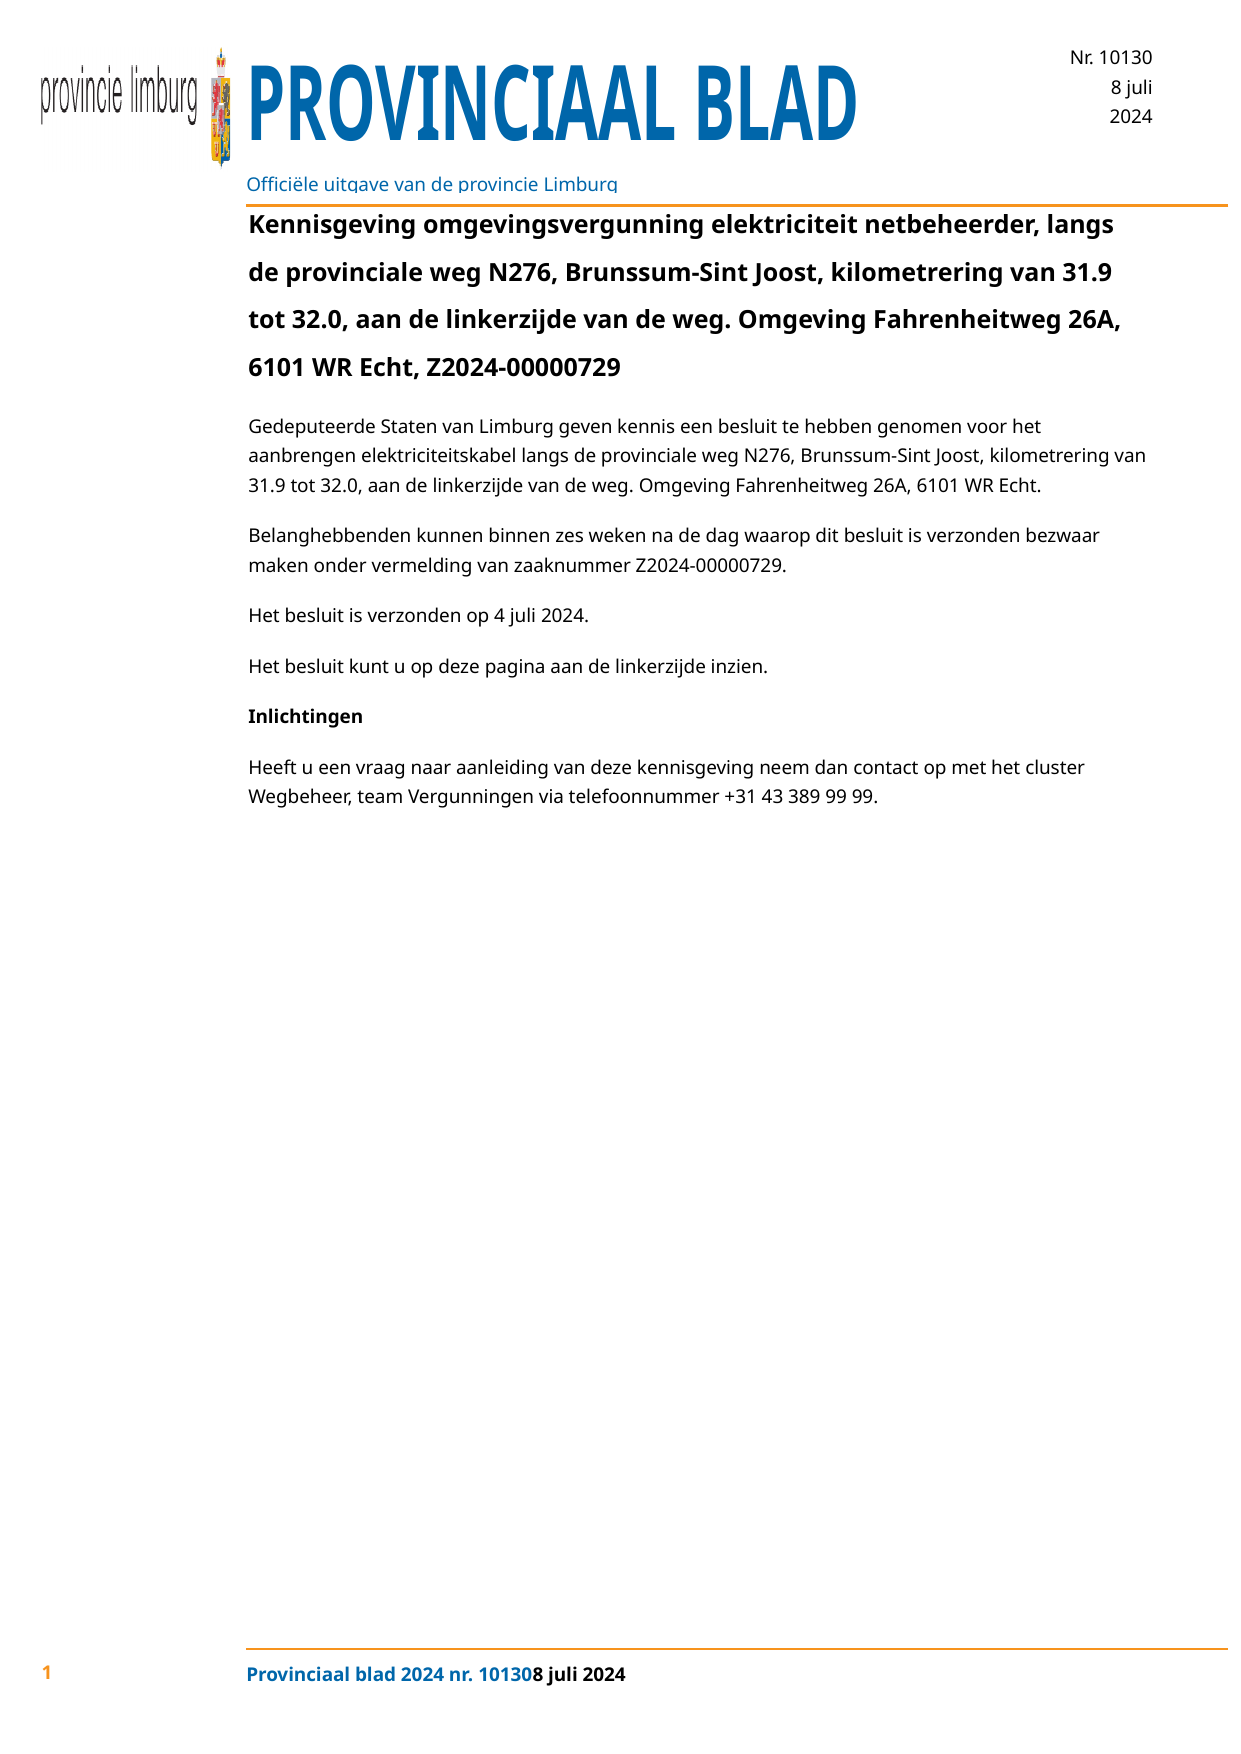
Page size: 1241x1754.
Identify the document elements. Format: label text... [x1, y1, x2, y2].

text Heeft u een vraag naar aanleiding van deze kennisgeving neem dan contact op met het cluster Wegbeheer, team Vergunningen via telefoonnummer +31 43 389 99 99. [248, 754, 1152, 809]
text Gedeputeerde Staten van Limburg geven kennis een besluit te hebben genomen voor het aanbrengen elektriciteitskabel langs de provinciale weg N276, Brunssum-Sint Joost, kilometrering van 31.9 tot 32.0, aan de linkerzijde van de weg. Omgeving Fahrenheitweg 26A, 6101 WR Echt. [248, 413, 1152, 498]
picture [41, 47, 231, 172]
text Belanghebbenden kunnen binnen zes weken na de dag waarop dit besluit is verzonden bezwaar maken onder vermelding van zaaknummer Z2024-00000729. [248, 523, 1152, 578]
text Inlichtingen [248, 703, 1152, 729]
text Het besluit kunt u op deze pagina aan de linkerzijde inzien. [248, 653, 1152, 679]
text Kennisgeving omgevingsvergunning elektriciteit netbeheerder, langs de provinciale weg N276, Brunssum-Sint Joost, kilometrering van 31.9 tot 32.0, aan de linkerzijde van de weg. Omgeving Fahrenheitweg 26A, 6101 WR Echt, Z2024-00000729 [248, 207, 1152, 384]
text Het besluit is verzonden op 4 juli 2024. [248, 603, 1152, 628]
